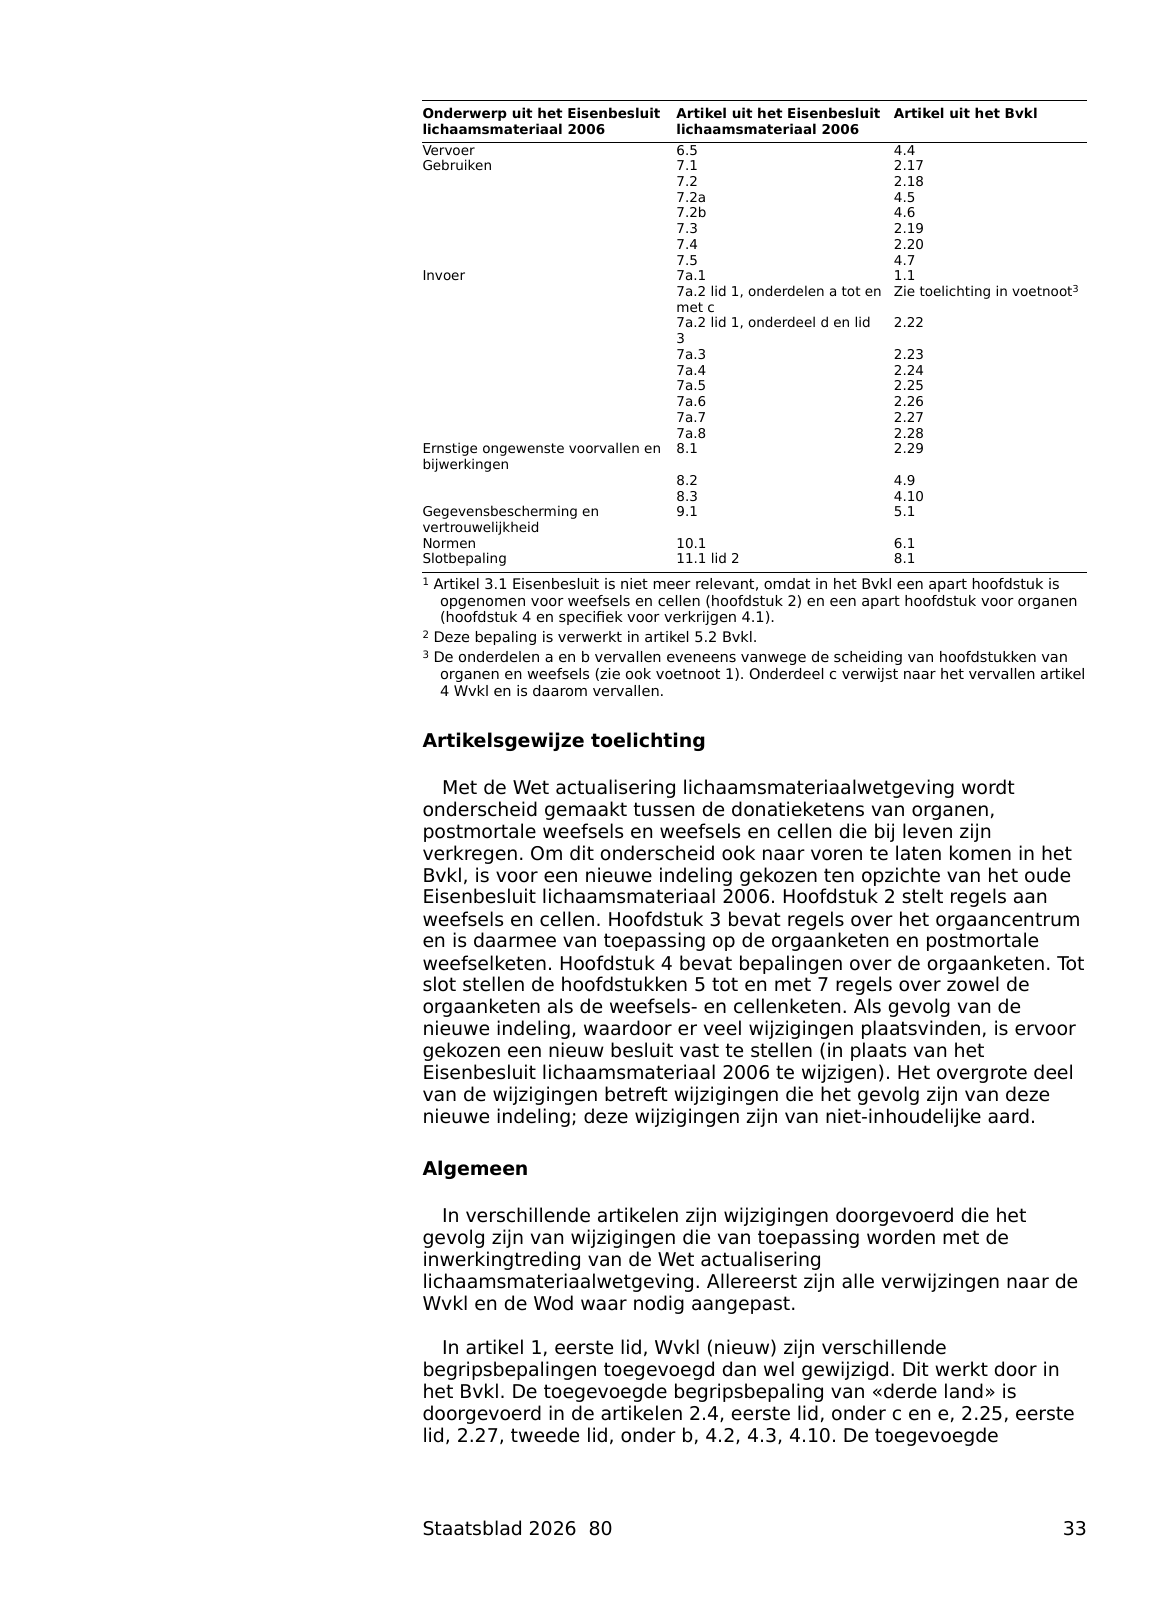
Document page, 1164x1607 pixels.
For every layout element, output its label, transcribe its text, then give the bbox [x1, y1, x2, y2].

table_cell 2.26 [888, 394, 1087, 410]
table_cell 7a.1 [670, 268, 888, 284]
table_cell 7a.2 lid 1, onderdelen a tot en met c [670, 284, 888, 315]
table_cell 1 Artikel 3.1 Eisenbesluit is niet meer relevant, omdat in het Bvkl een apart hoofdstuk is opgenomen voor weefsels en cellen (hoofdstuk 2) en een apart hoofdstuk voor organen (hoofdstuk 4 en specifiek voor verkrijgen 4.1). 2 Deze bepaling is verwerkt in artikel 5.2 Bvkl. 3 De onderdelen a en b vervallen eveneens vanwege de scheiding van hoofdstukken van organen en weefsels (zie ook voetnoot 1). Onderdeel c verwijst naar het vervallen artikel 4 Wvkl en is daarom vervallen. [422, 573, 1087, 699]
table_cell 8.1 [670, 441, 888, 473]
table_cell 4.10 [888, 488, 1087, 504]
table_cell 2.29 [888, 441, 1087, 473]
table_cell Vervoer [422, 143, 670, 158]
table_cell 7.2 [670, 174, 888, 189]
table_cell 7.4 [670, 237, 888, 252]
table_cell 4.9 [888, 473, 1087, 488]
table_cell 7.1 [670, 158, 888, 174]
table_cell 4.6 [888, 205, 1087, 221]
subtitle Artikelsgewijze toelichting [422, 729, 1087, 752]
table_header Artikel uit het Bvkl [888, 101, 1087, 142]
table_cell 2.19 [888, 221, 1087, 237]
table_cell 7a.2 lid 1, onderdeel d en lid 3 [670, 315, 888, 347]
text In artikel 1, eerste lid, Wvkl (nieuw) zijn verschillende begripsbepalingen toegevoegd dan wel gewijzigd. Dit werkt door in het Bvkl. De toegevoegde begripsbepaling van «derde land» is doorgevoerd in de artikelen 2.4, eerste lid, onder c en e, 2.25, eerste lid, 2.27, tweede lid, onder b, 4.2, 4.3, 4.10. De toegevoegde [422, 1337, 1087, 1447]
table_cell 2.25 [888, 378, 1087, 394]
table_header Onderwerp uit het Eisenbesluit lichaamsmateriaal 2006 [422, 101, 670, 142]
subtitle Algemeen [422, 1158, 1087, 1180]
table_header Artikel uit het Eisenbesluit lichaamsmateriaal 2006 [670, 101, 888, 142]
table_cell 2.18 [888, 174, 1087, 189]
table_cell 7.2b [670, 205, 888, 221]
table_cell 7a.7 [670, 410, 888, 425]
text Met de Wet actualisering lichaamsmateriaalwetgeving wordt onderscheid gemaakt tussen de donatieketens van organen, postmortale weefsels en weefsels en cellen die bij leven zijn verkregen. Om dit onderscheid ook naar voren te laten komen in het Bvkl, is voor een nieuwe indeling gekozen ten opzichte van het oude Eisenbesluit lichaamsmateriaal 2006. Hoofdstuk 2 stelt regels aan weefsels en cellen. Hoofdstuk 3 bevat regels over het orgaancentrum en is daarmee van toepassing op de orgaanketen en postmortale weefselketen. Hoofdstuk 4 bevat bepalingen over de orgaanketen. Tot slot stellen de hoofdstukken 5 tot en met 7 regels over zowel de orgaanketen als de weefsels- en cellenketen. Als gevolg van de nieuwe indeling, waardoor er veel wijzigingen plaatsvinden, is ervoor gekozen een nieuw besluit vast te stellen (in plaats van het Eisenbesluit lichaamsmateriaal 2006 te wijzigen). Het overgrote deel van de wijzigingen betreft wijzigingen die het gevolg zijn van deze nieuwe indeling; deze wijzigingen zijn van niet-inhoudelijke aard. [422, 777, 1087, 1128]
table_cell Slotbepaling [422, 551, 670, 572]
table_cell 7.5 [670, 253, 888, 268]
table_cell [422, 425, 670, 441]
table_cell 7.2a [670, 190, 888, 205]
table_cell Ernstige ongewenste voorvallen en bijwerkingen [422, 441, 670, 473]
table_cell [422, 347, 670, 362]
table_cell [422, 253, 670, 268]
text In verschillende artikelen zijn wijzigingen doorgevoerd die het gevolg zijn van wijzigingen die van toepassing worden met de inwerkingtreding van de Wet actualisering lichaamsmateriaalwetgeving. Allereerst zijn alle verwijzingen naar de Wvkl en de Wod waar nodig aangepast. [422, 1205, 1087, 1315]
table_cell [422, 473, 670, 488]
table_cell Normen [422, 536, 670, 551]
table_cell [422, 237, 670, 252]
table_cell [422, 174, 670, 189]
table_cell 10.1 [670, 536, 888, 551]
table_cell 8.3 [670, 488, 888, 504]
table_cell 7a.5 [670, 378, 888, 394]
table_cell [422, 221, 670, 237]
table_cell Gegevensbescherming en vertrouwelijkheid [422, 504, 670, 536]
table_cell [422, 190, 670, 205]
table_cell 2.24 [888, 363, 1087, 378]
table_cell 6.1 [888, 536, 1087, 551]
table_cell 2.20 [888, 237, 1087, 252]
table_cell 8.2 [670, 473, 888, 488]
table_cell [422, 410, 670, 425]
table_cell 2.23 [888, 347, 1087, 362]
table_cell [422, 394, 670, 410]
table_cell 5.1 [888, 504, 1087, 536]
table_cell [422, 363, 670, 378]
table_cell 7a.3 [670, 347, 888, 362]
table_cell Zie toelichting in voetnoot3 [888, 284, 1087, 315]
table_cell 7.3 [670, 221, 888, 237]
table_cell 2.27 [888, 410, 1087, 425]
table_cell 11.1 lid 2 [670, 551, 888, 572]
table_cell Invoer [422, 268, 670, 284]
table_cell 2.22 [888, 315, 1087, 347]
table_cell [422, 378, 670, 394]
table_cell 2.28 [888, 425, 1087, 441]
table_cell 9.1 [670, 504, 888, 536]
table_cell 2.17 [888, 158, 1087, 174]
table_cell [422, 205, 670, 221]
table_cell 4.7 [888, 253, 1087, 268]
table_cell 6.5 [670, 143, 888, 158]
table_cell 7a.6 [670, 394, 888, 410]
table_cell 4.4 [888, 143, 1087, 158]
table_cell 8.1 [888, 551, 1087, 572]
table_cell Gebruiken [422, 158, 670, 174]
table_cell 7a.8 [670, 425, 888, 441]
table_cell 1.1 [888, 268, 1087, 284]
table_cell [422, 315, 670, 347]
table_cell 4.5 [888, 190, 1087, 205]
table_cell [422, 488, 670, 504]
table_cell [422, 284, 670, 315]
table_cell 7a.4 [670, 363, 888, 378]
